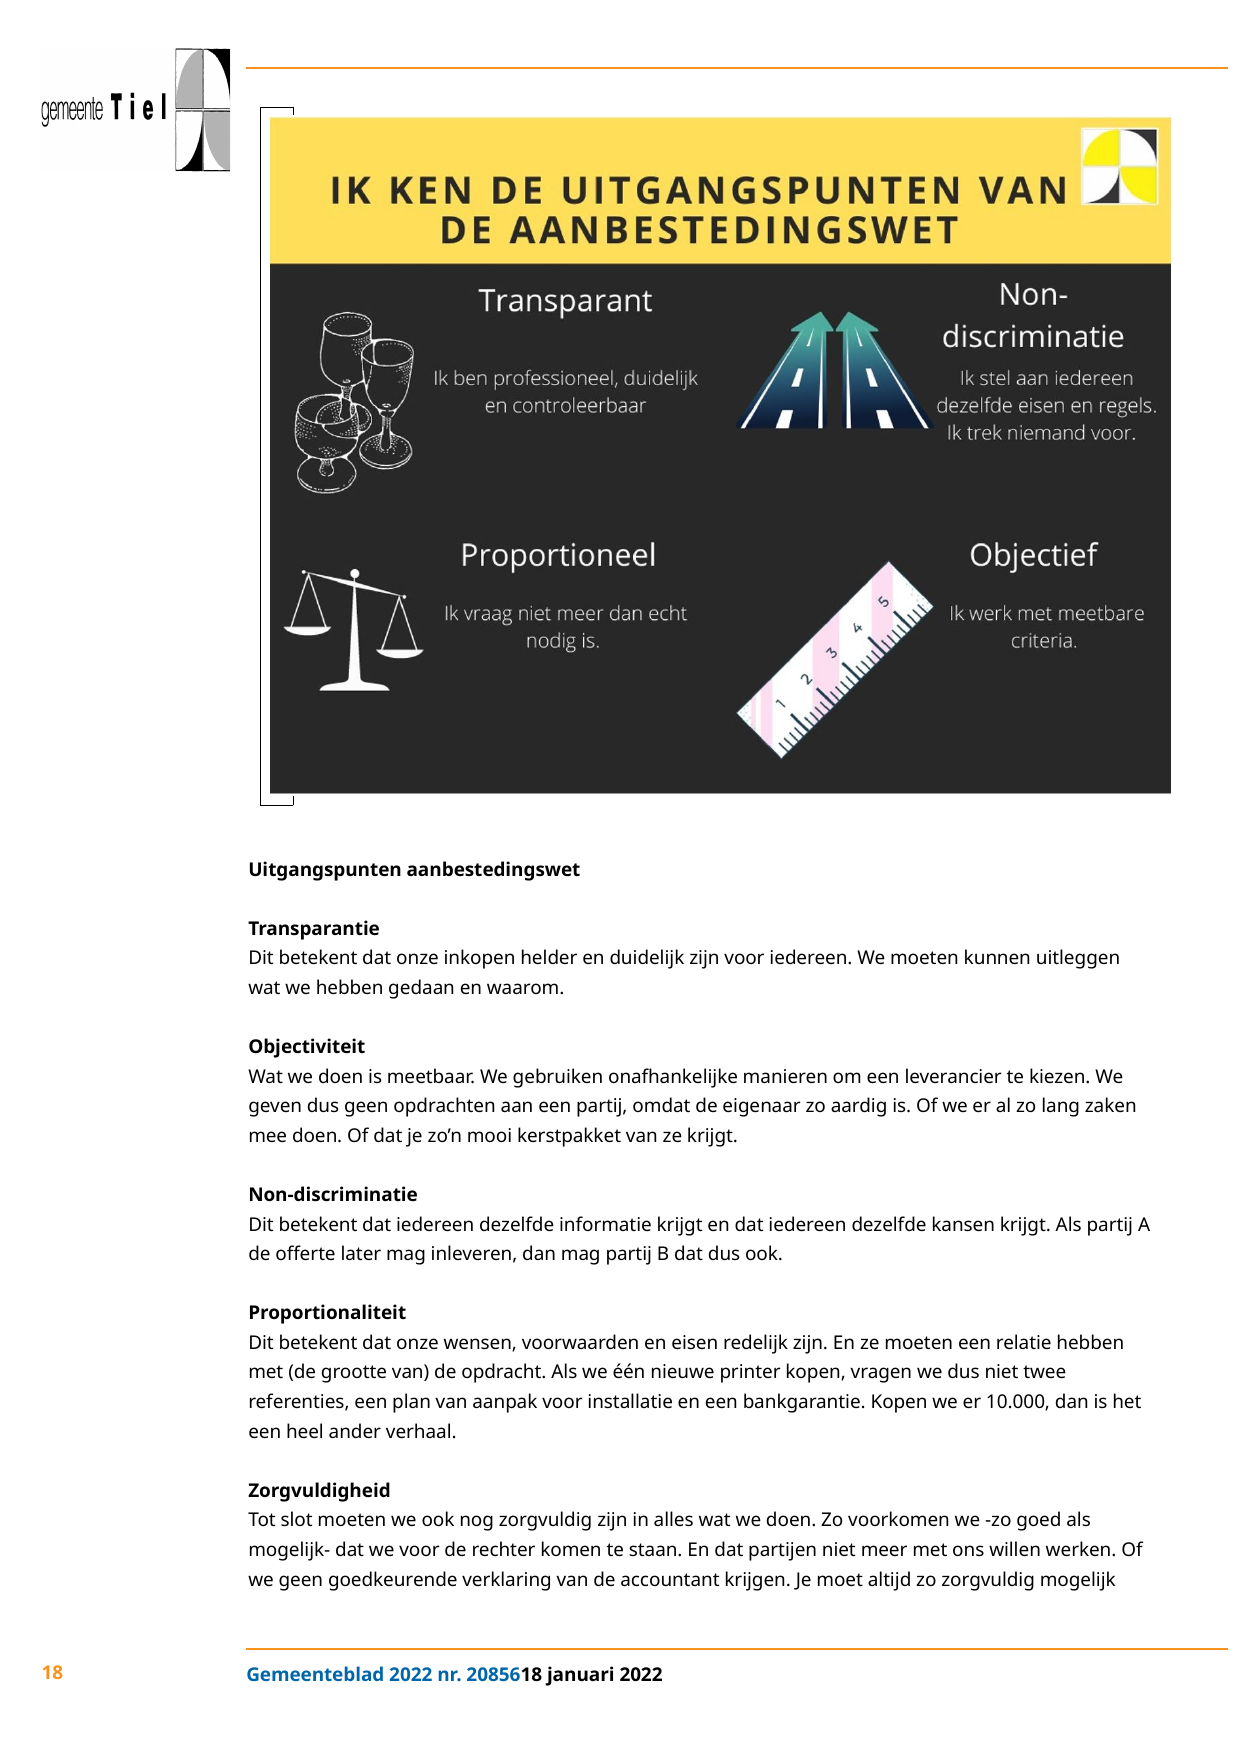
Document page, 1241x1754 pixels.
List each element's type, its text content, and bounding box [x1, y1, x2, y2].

text Non-discriminatie [248, 1181, 1152, 1207]
text Wat we doen is meetbaar. We gebruiken onafhankelijke manieren om een leverancier te kiezen. We geven dus geen opdrachten aan een partij, omdat de eigenaar zo aardig is. Of we er al zo lang zaken mee doen. Of dat je zo’n mooi kerstpakket van ze krijgt. [248, 1063, 1152, 1148]
picture [41, 47, 231, 172]
text Zorgvuldigheid [248, 1477, 1152, 1503]
text Proportionaliteit [248, 1299, 1152, 1325]
text Dit betekent dat onze inkopen helder en duidelijk zijn voor iedereen. We moeten kunnen uitleggen wat we hebben gedaan en waarom. [248, 944, 1152, 1000]
text Dit betekent dat onze wensen, voorwaarden en eisen redelijk zijn. En ze moeten een relatie hebben met (de grootte van) de opdracht. Als we één nieuwe printer kopen, vragen we dus niet twee referenties, een plan van aanpak voor installatie en een bankgarantie. Kopen we er 10.000, dan is het een heel ander verhaal. [248, 1329, 1152, 1443]
text Uitgangspunten aanbestedingswet [248, 856, 1152, 881]
picture [268, 115, 1173, 796]
text Transparantie [248, 915, 1152, 941]
text Tot slot moeten we ook nog zorgvuldig zijn in alles wat we doen. Zo voorkomen we -zo goed als mogelijk- dat we voor de rechter komen te staan. En dat partijen niet meer met ons willen werken. Of we geen goedkeurende verklaring van de accountant krijgen. Je moet altijd zo zorgvuldig mogelijk [248, 1507, 1152, 1591]
text Objectiviteit [248, 1033, 1152, 1059]
text Dit betekent dat iedereen dezelfde informatie krijgt en dat iedereen dezelfde kansen krijgt. Als partij A de offerte later mag inleveren, dan mag partij B dat dus ook. [248, 1211, 1152, 1266]
